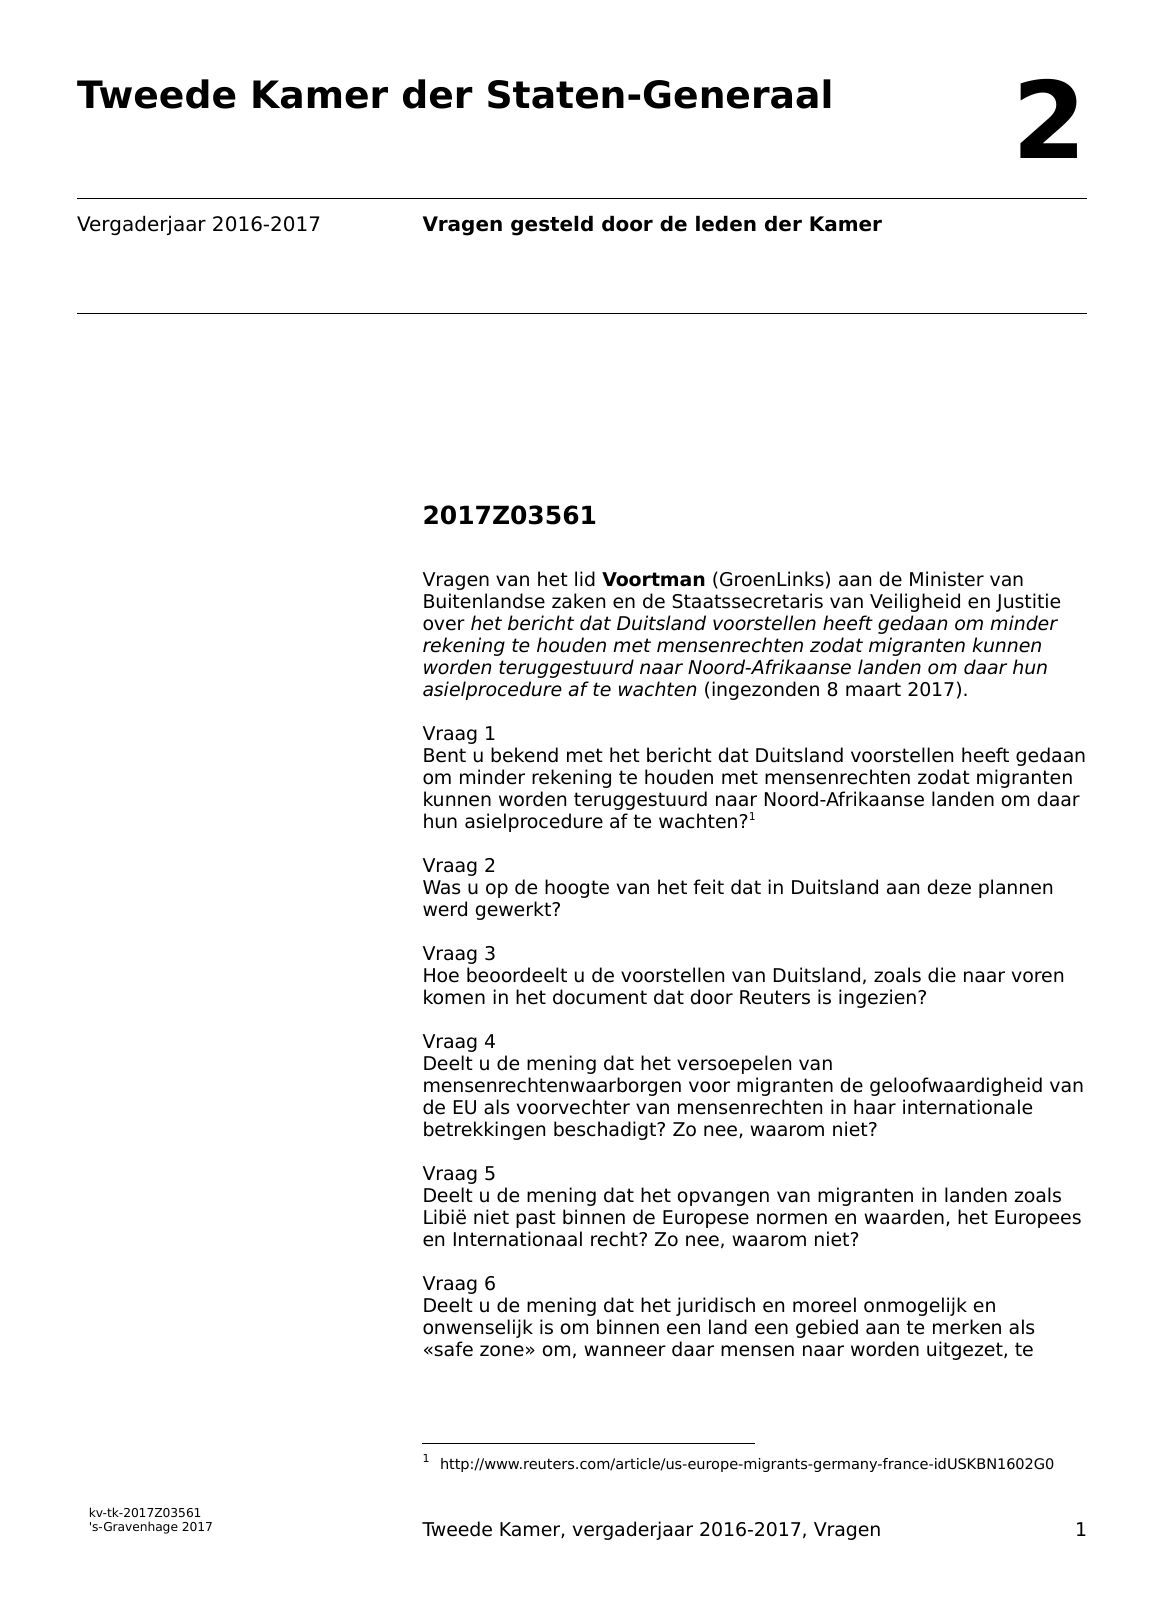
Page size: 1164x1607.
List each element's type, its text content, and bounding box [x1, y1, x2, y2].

table_header Tweede Kamer der Staten-Generaal [77, 59, 886, 198]
text Was u op de hoogte van het feit dat in Duitsland aan deze plannen werd gewerkt? [422, 877, 1087, 921]
text http://www.reuters.com/article/us-europe-migrants-germany-france-idUSKBN1602G0 [422, 1452, 1087, 1474]
text Vraag 2 [422, 855, 1087, 877]
text Deelt u de mening dat het juridisch en moreel onmogelijk en onwenselijk is om binnen een land een gebied aan te merken als «safe zone» om, wanneer daar mensen naar worden uitgezet, te [422, 1295, 1087, 1361]
text Vragen van het lid Voortman (GroenLinks) aan de Minister van Buitenlandse zaken en de Staatssecretaris van Veiligheid en Justitie over het bericht dat Duitsland voorstellen heeft gedaan om minder rekening te houden met mensenrechten zodat migranten kunnen worden teruggestuurd naar Noord-Afrikaanse landen om daar hun asielprocedure af te wachten (ingezonden 8 maart 2017). [422, 569, 1087, 701]
table_cell Vergaderjaar 2016-2017 [77, 199, 422, 313]
text Bent u bekend met het bericht dat Duitsland voorstellen heeft gedaan om minder rekening te houden met mensenrechten zodat migranten kunnen worden teruggestuurd naar Noord-Afrikaanse landen om daar hun asielprocedure af te wachten? [422, 745, 1087, 833]
text Deelt u de mening dat het opvangen van migranten in landen zoals Libië niet past binnen de Europese normen en waarden, het Europees en Internationaal recht? Zo nee, waarom niet? [422, 1185, 1087, 1251]
text kv-tk-2017Z03561 [88, 1506, 323, 1520]
table_cell Vragen gesteld door de leden der Kamer [422, 199, 1087, 313]
text Hoe beoordeelt u de voorstellen van Duitsland, zoals die naar voren komen in het document dat door Reuters is ingezien? [422, 965, 1087, 1009]
text 's-Gravenhage 2017 [88, 1520, 323, 1534]
text Vraag 6 [422, 1273, 1087, 1295]
text Vraag 5 [422, 1163, 1087, 1185]
text Vraag 3 [422, 943, 1087, 965]
text 2017Z03561 [422, 501, 1087, 531]
text Vraag 1 [422, 723, 1087, 745]
text Deelt u de mening dat het versoepelen van mensenrechtenwaarborgen voor migranten de geloofwaardigheid van de EU als voorvechter van mensenrechten in haar internationale betrekkingen beschadigt? Zo nee, waarom niet? [422, 1053, 1087, 1141]
text Vraag 4 [422, 1031, 1087, 1053]
table_header 2 [886, 59, 1087, 198]
